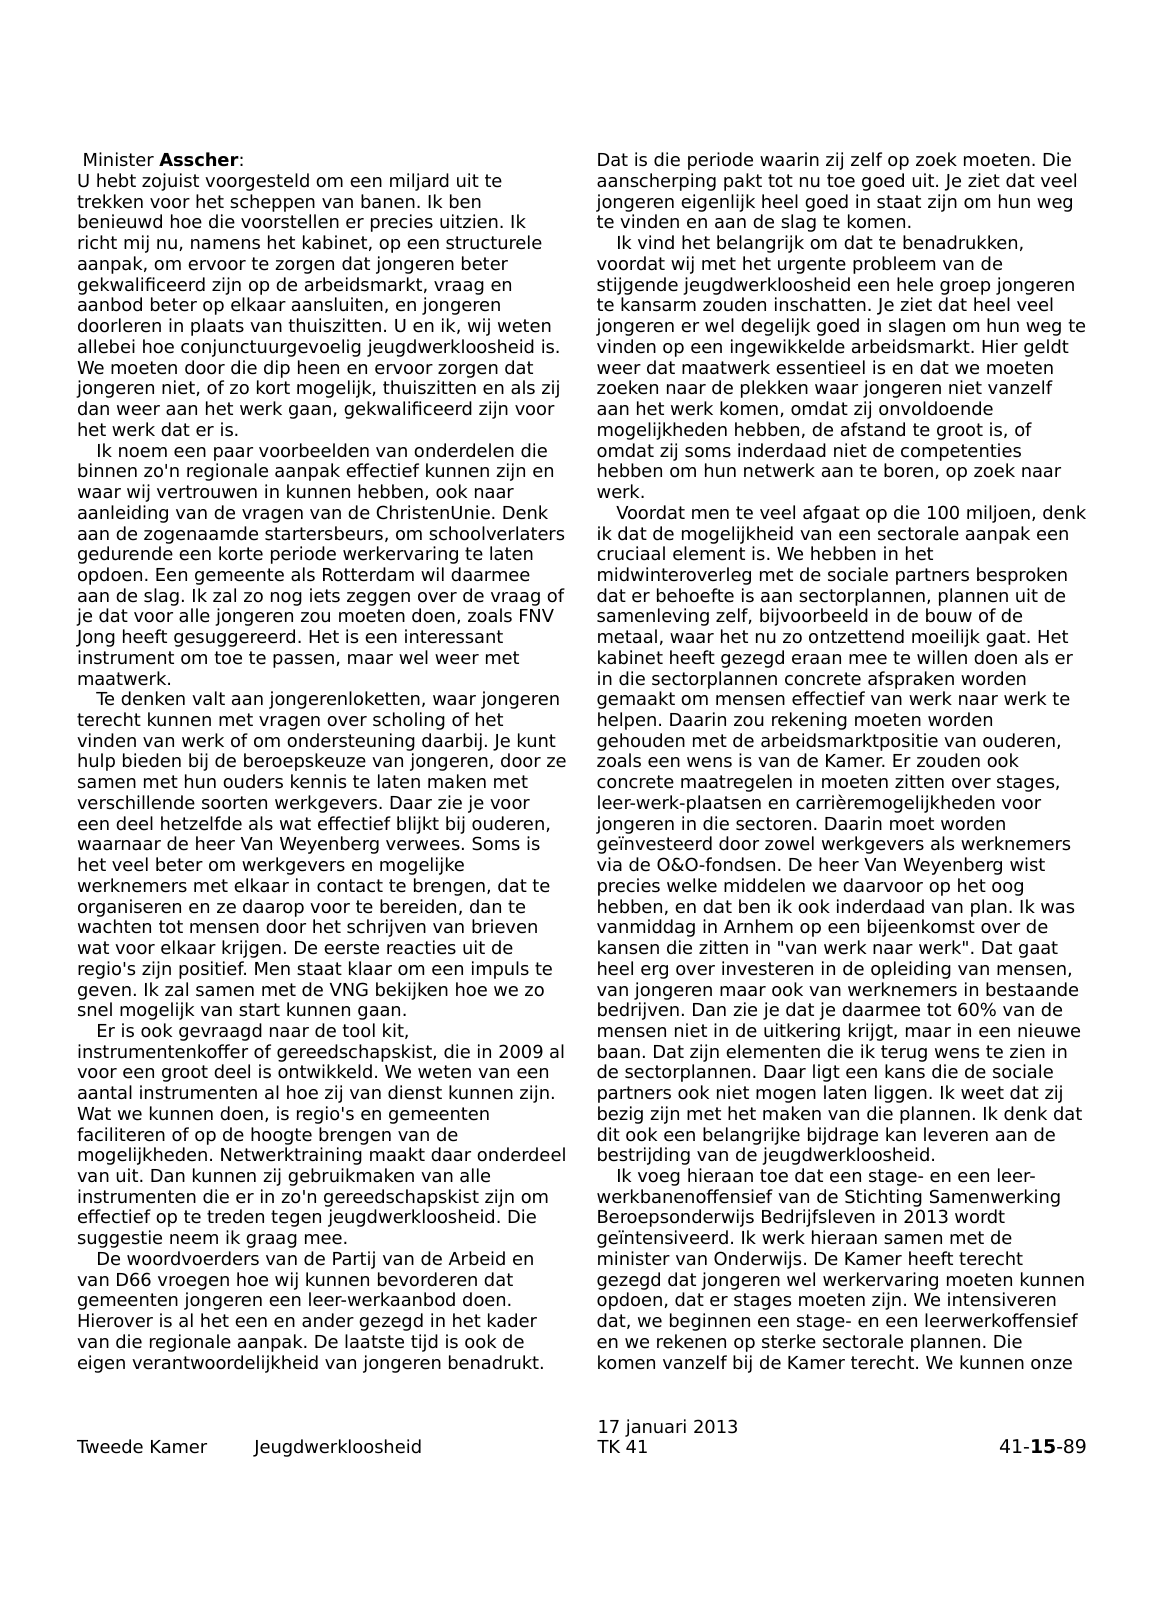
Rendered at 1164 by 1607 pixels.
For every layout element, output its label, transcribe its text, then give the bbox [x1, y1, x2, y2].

text Voordat men te veel afgaat op die 100 miljoen, denk ik dat de mogelijkheid van een sectorale aanpak een cruciaal element is. We hebben in het midwinteroverleg met de sociale partners besproken dat er behoefte is aan sectorplannen, plannen uit de samenleving zelf, bijvoorbeeld in de bouw of de metaal, waar het nu zo ontzettend moeilijk gaat. Het kabinet heeft gezegd eraan mee te willen doen als er in die sectorplannen concrete afspraken worden gemaakt om mensen effectief van werk naar werk te helpen. Daarin zou rekening moeten worden gehouden met de arbeidsmarktpositie van ouderen, zoals een wens is van de Kamer. Er zouden ook concrete maatregelen in moeten zitten over stages, leer-werk-plaatsen en carrièremogelijkheden voor jongeren in die sectoren. Daarin moet worden geïnvesteerd door zowel werkgevers als werknemers via de O&O-fondsen. De heer Van Weyenberg wist precies welke middelen we daarvoor op het oog hebben, en dat ben ik ook inderdaad van plan. Ik was vanmiddag in Arnhem op een bijeenkomst over de kansen die zitten in "van werk naar werk". Dat gaat heel erg over investeren in de opleiding van mensen, van jongeren maar ook van werknemers in bestaande bedrijven. Dan zie je dat je daarmee tot 60% van de mensen niet in de uitkering krijgt, maar in een nieuwe baan. Dat zijn elementen die ik terug wens te zien in de sectorplannen. Daar ligt een kans die de sociale partners ook niet mogen laten liggen. Ik weet dat zij bezig zijn met het maken van die plannen. Ik denk dat dit ook een belangrijke bijdrage kan leveren aan de bestrijding van de jeugdwerkloosheid. [596, 503, 1087, 1166]
text Ik noem een paar voorbeelden van onderdelen die binnen zo'n regionale aanpak effectief kunnen zijn en waar wij vertrouwen in kunnen hebben, ook naar aanleiding van de vragen van de ChristenUnie. Denk aan de zogenaamde startersbeurs, om schoolverlaters gedurende een korte periode werkervaring te laten opdoen. Een gemeente als Rotterdam wil daarmee aan de slag. Ik zal zo nog iets zeggen over de vraag of je dat voor alle jongeren zou moeten doen, zoals FNV Jong heeft gesuggereerd. Het is een interessant instrument om toe te passen, maar wel weer met maatwerk. [77, 440, 567, 689]
text Ik vind het belangrijk om dat te benadrukken, voordat wij met het urgente probleem van de stijgende jeugdwerkloosheid een hele groep jongeren te kansarm zouden inschatten. Je ziet dat heel veel jongeren er wel degelijk goed in slagen om hun weg te vinden op een ingewikkelde arbeidsmarkt. Hier geldt weer dat maatwerk essentieel is en dat we moeten zoeken naar de plekken waar jongeren niet vanzelf aan het werk komen, omdat zij onvoldoende mogelijkheden hebben, de afstand te groot is, of omdat zij soms inderdaad niet de competenties hebben om hun netwerk aan te boren, op zoek naar werk. [596, 233, 1087, 503]
text De woordvoerders van de Partij van de Arbeid en van D66 vroegen hoe wij kunnen bevorderen dat gemeenten jongeren een leer-werkaanbod doen. Hierover is al het een en ander gezegd in het kader van die regionale aanpak. De laatste tijd is ook de eigen verantwoordelijkheid van jongeren benadrukt. [77, 1249, 567, 1373]
text Er is ook gevraagd naar de tool kit, instrumentenkoffer of gereedschapskist, die in 2009 al voor een groot deel is ontwikkeld. We weten van een aantal instrumenten al hoe zij van dienst kunnen zijn. Wat we kunnen doen, is regio's en gemeenten faciliteren of op de hoogte brengen van de mogelijkheden. Netwerktraining maakt daar onderdeel van uit. Dan kunnen zij gebruikmaken van alle instrumenten die er in zo'n gereedschapskist zijn om effectief op te treden tegen jeugdwerkloosheid. Die suggestie neem ik graag mee. [77, 1021, 567, 1249]
text U hebt zojuist voorgesteld om een miljard uit te trekken voor het scheppen van banen. Ik ben benieuwd hoe die voorstellen er precies uitzien. Ik richt mij nu, namens het kabinet, op een structurele aanpak, om ervoor te zorgen dat jongeren beter gekwalificeerd zijn op de arbeidsmarkt, vraag en aanbod beter op elkaar aansluiten, en jongeren doorleren in plaats van thuiszitten. U en ik, wij weten allebei hoe conjunctuurgevoelig jeugdwerkloosheid is. We moeten door die dip heen en ervoor zorgen dat jongeren niet, of zo kort mogelijk, thuiszitten en als zij dan weer aan het werk gaan, gekwalificeerd zijn voor het werk dat er is. [77, 171, 567, 440]
text Ik voeg hieraan toe dat een stage- en een leer-werkbanenoffensief van de Stichting Samenwerking Beroepsonderwijs Bedrijfsleven in 2013 wordt geïntensiveerd. Ik werk hieraan samen met de minister van Onderwijs. De Kamer heeft terecht gezegd dat jongeren wel werkervaring moeten kunnen opdoen, dat er stages moeten zijn. We intensiveren dat, we beginnen een stage- en een leerwerkoffensief en we rekenen op sterke sectorale plannen. Die komen vanzelf bij de Kamer terecht. We kunnen onze [596, 1166, 1087, 1373]
text Te denken valt aan jongerenloketten, waar jongeren terecht kunnen met vragen over scholing of het vinden van werk of om ondersteuning daarbij. Je kunt hulp bieden bij de beroepskeuze van jongeren, door ze samen met hun ouders kennis te laten maken met verschillende soorten werkgevers. Daar zie je voor een deel hetzelfde als wat effectief blijkt bij ouderen, waarnaar de heer Van Weyenberg verwees. Soms is het veel beter om werkgevers en mogelijke werknemers met elkaar in contact te brengen, dat te organiseren en ze daarop voor te bereiden, dan te wachten tot mensen door het schrijven van brieven wat voor elkaar krijgen. De eerste reacties uit de regio's zijn positief. Men staat klaar om een impuls te geven. Ik zal samen met de VNG bekijken hoe we zo snel mogelijk van start kunnen gaan. [77, 689, 567, 1021]
text Dat is die periode waarin zij zelf op zoek moeten. Die aanscherping pakt tot nu toe goed uit. Je ziet dat veel jongeren eigenlijk heel goed in staat zijn om hun weg te vinden en aan de slag te komen. [596, 150, 1087, 233]
text Minister Asscher: [77, 150, 567, 171]
